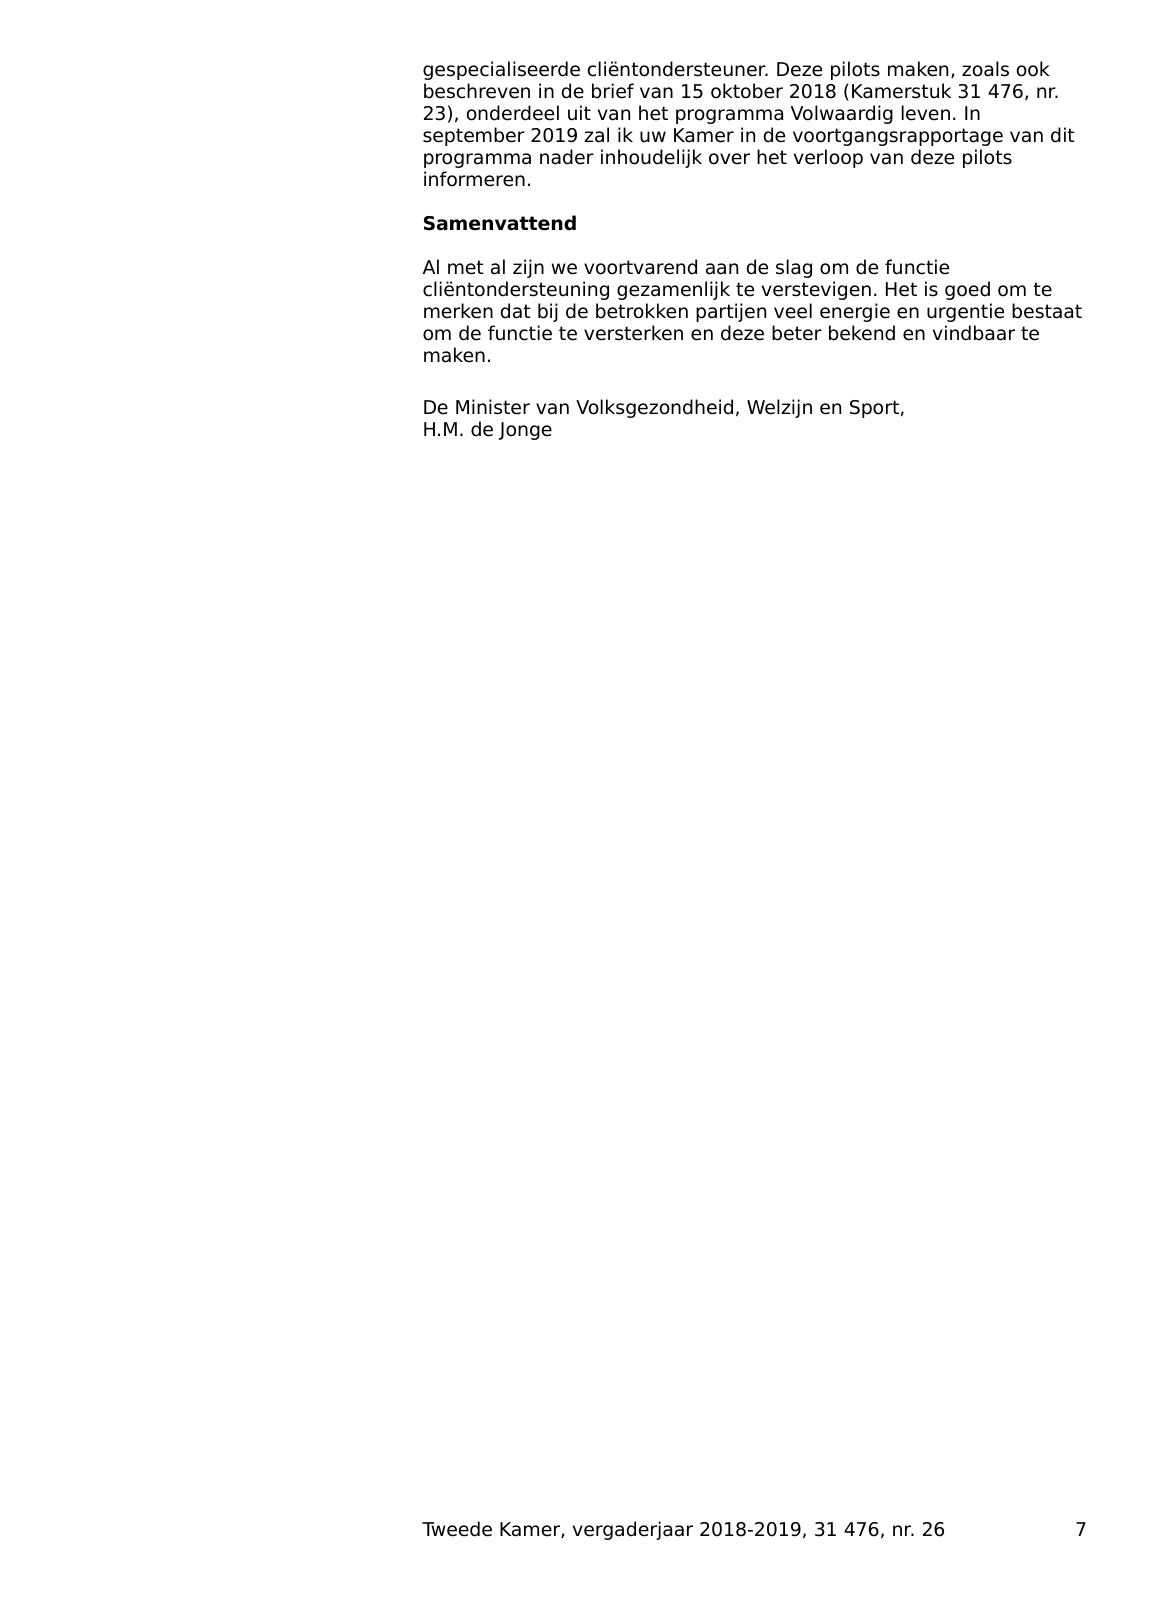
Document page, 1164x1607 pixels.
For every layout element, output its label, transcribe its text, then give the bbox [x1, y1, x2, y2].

text gespecialiseerde cliëntondersteuner. Deze pilots maken, zoals ook beschreven in de brief van 15 oktober 2018 (Kamerstuk 31 476, nr. 23), onderdeel uit van het programma Volwaardig leven. In september 2019 zal ik uw Kamer in de voortgangsrapportage van dit programma nader inhoudelijk over het verloop van deze pilots informeren. [422, 59, 1087, 191]
text Al met al zijn we voortvarend aan de slag om de functie cliëntondersteuning gezamenlijk te verstevigen. Het is goed om te merken dat bij de betrokken partijen veel energie en urgentie bestaat om de functie te versterken en deze beter bekend en vindbaar te maken. [422, 257, 1087, 367]
text De Minister van Volksgezondheid, Welzijn en Sport, H.M. de Jonge [422, 397, 1087, 441]
subtitle Samenvattend [422, 213, 1087, 235]
